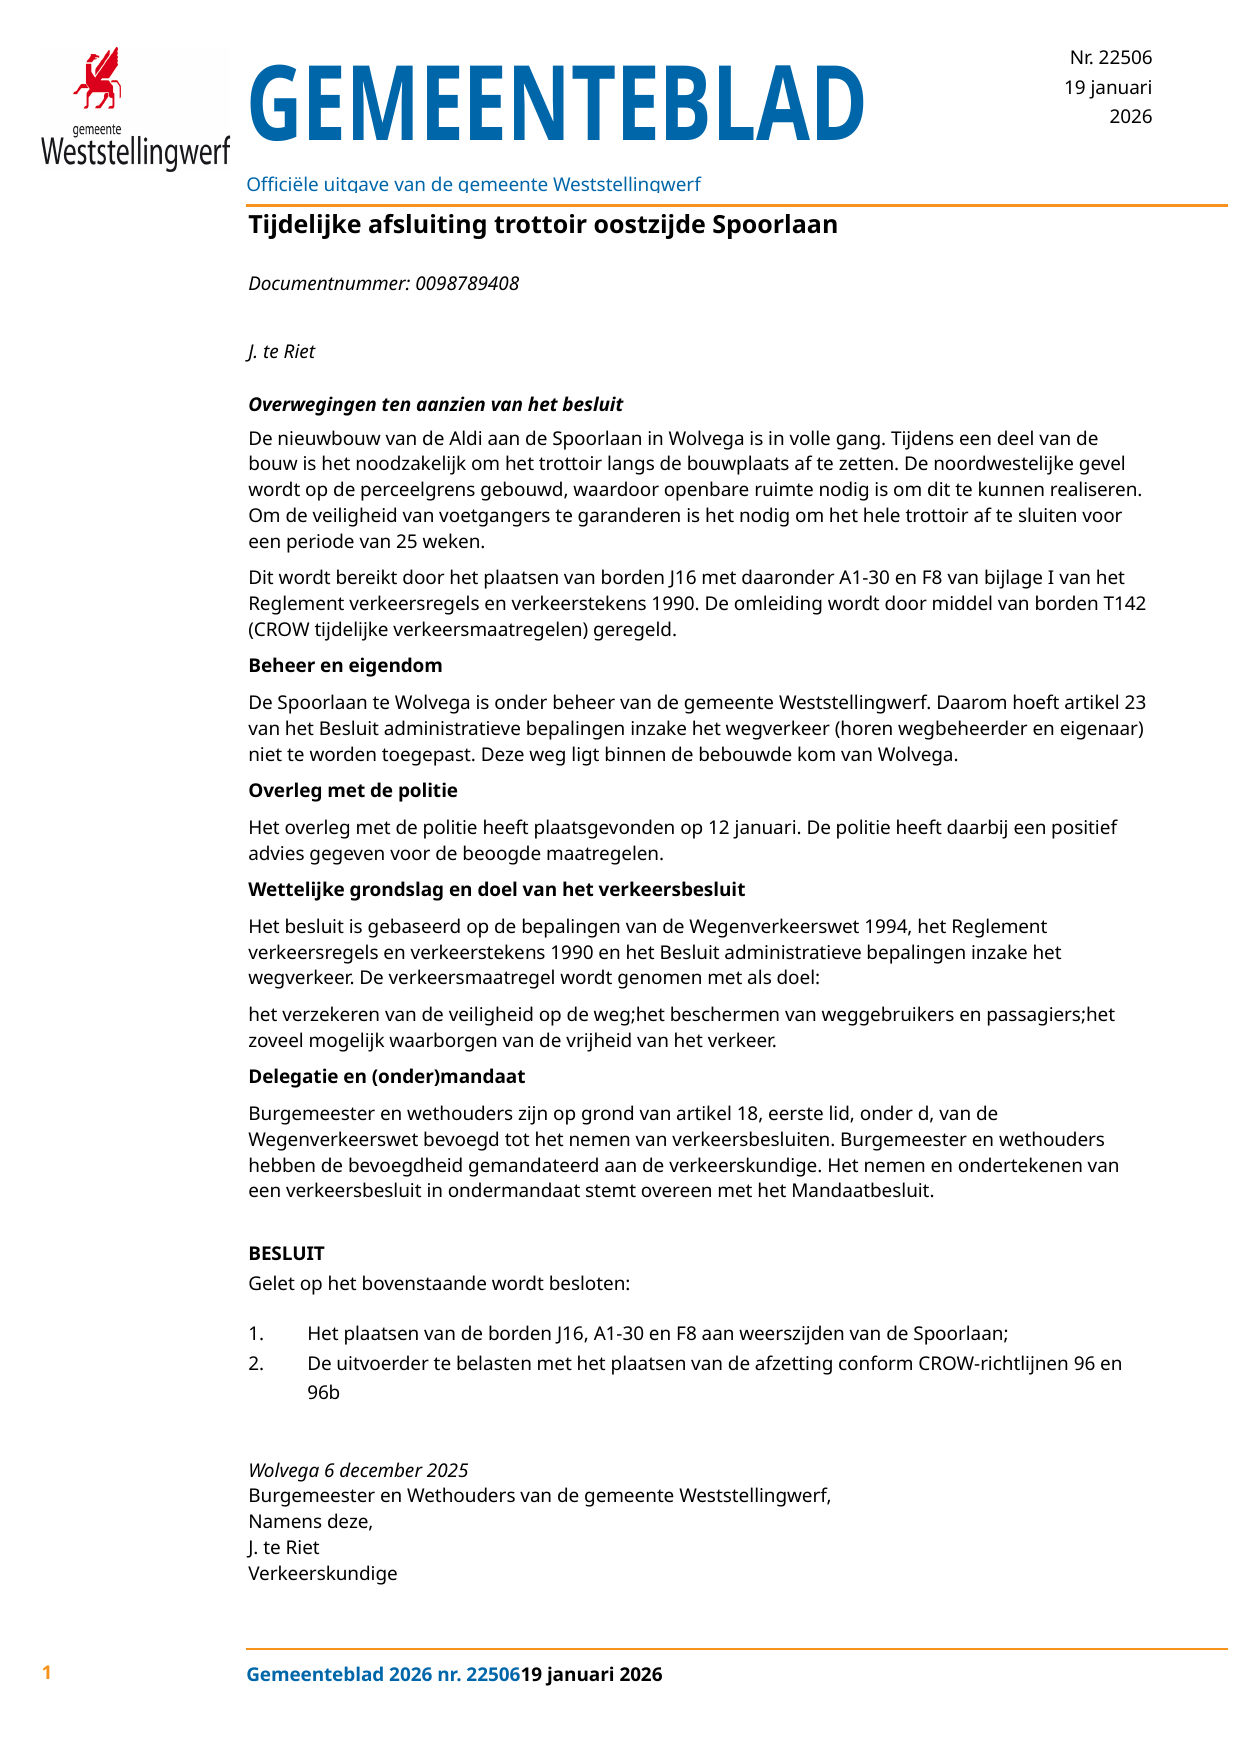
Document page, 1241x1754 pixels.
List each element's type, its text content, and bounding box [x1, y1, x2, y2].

picture [41, 47, 231, 172]
text het verzekeren van de veiligheid op de weg;het beschermen van weggebruikers en passagiers;het zoveel mogelijk waarborgen van de vrijheid van het verkeer. [248, 1001, 1152, 1053]
text De nieuwbouw van de Aldi aan de Spoorlaan in Wolvega is in volle gang. Tijdens een deel van de bouw is het noodzakelijk om het trottoir langs de bouwplaats af te zetten. De noordwestelijke gevel wordt op de perceelgrens gebouwd, waardoor openbare ruimte nodig is om dit te kunnen realiseren. Om de veiligheid van voetgangers te garanderen is het nodig om het hele trottoir af te sluiten voor een periode van 25 weken. [248, 425, 1152, 553]
text Beheer en eigendom [248, 653, 1152, 678]
text Namens deze, [248, 1508, 1152, 1534]
text Gelet op het bovenstaande wordt besloten: [248, 1270, 1152, 1296]
text Dit wordt bereikt door het plaatsen van borden J16 met daaronder A1-30 en F8 van bijlage I van het Reglement verkeersregels en verkeerstekens 1990. De omleiding wordt door middel van borden T142 (CROW tijdelijke verkeersmaatregelen) geregeld. [248, 564, 1152, 642]
text J. te Riet [248, 338, 1152, 364]
text J. te Riet [248, 1534, 1152, 1560]
list De uitvoerder te belasten met het plaatsen van de afzetting conform CROW-richtlijnen 96 en 96b [248, 1350, 1152, 1405]
text Burgemeester en Wethouders van de gemeente Weststellingwerf, [248, 1482, 1152, 1508]
list Het plaatsen van de borden J16, A1-30 en F8 aan weerszijden van de Spoorlaan; [248, 1320, 1152, 1346]
text Het overleg met de politie heeft plaatsgevonden op 12 januari. De politie heeft daarbij een positief advies gegeven voor de beoogde maatregelen. [248, 814, 1152, 866]
text Verkeerskundige [248, 1560, 1152, 1585]
text BESLUIT [248, 1240, 1152, 1266]
text Documentnummer: 0098789408 [248, 270, 1152, 296]
text Wettelijke grondslag en doel van het verkeersbesluit [248, 876, 1152, 902]
text De Spoorlaan te Wolvega is onder beheer van de gemeente Weststellingwerf. Daarom hoeft artikel 23 van het Besluit administratieve bepalingen inzake het wegverkeer (horen wegbeheerder en eigenaar) niet te worden toegepast. Deze weg ligt binnen de bebouwde kom van Wolvega. [248, 689, 1152, 766]
text Overleg met de politie [248, 777, 1152, 803]
text Wolvega 6 december 2025 [248, 1457, 1152, 1482]
text Delegatie en (onder)mandaat [248, 1064, 1152, 1089]
text Tijdelijke afsluiting trottoir oostzijde Spoorlaan [248, 207, 1152, 241]
text Overwegingen ten aanzien van het besluit [248, 391, 1152, 417]
text Burgemeester en wethouders zijn op grond van artikel 18, eerste lid, onder d, van de Wegenverkeerswet bevoegd tot het nemen van verkeersbesluiten. Burgemeester en wethouders hebben de bevoegdheid gemandateerd aan de verkeerskundige. Het nemen en ondertekenen van een verkeersbesluit in ondermandaat stemt overeen met het Mandaatbesluit. [248, 1100, 1152, 1203]
text Het besluit is gebaseerd op de bepalingen van de Wegenverkeerswet 1994, het Reglement verkeersregels en verkeerstekens 1990 en het Besluit administratieve bepalingen inzake het wegverkeer. De verkeersmaatregel wordt genomen met als doel: [248, 913, 1152, 990]
